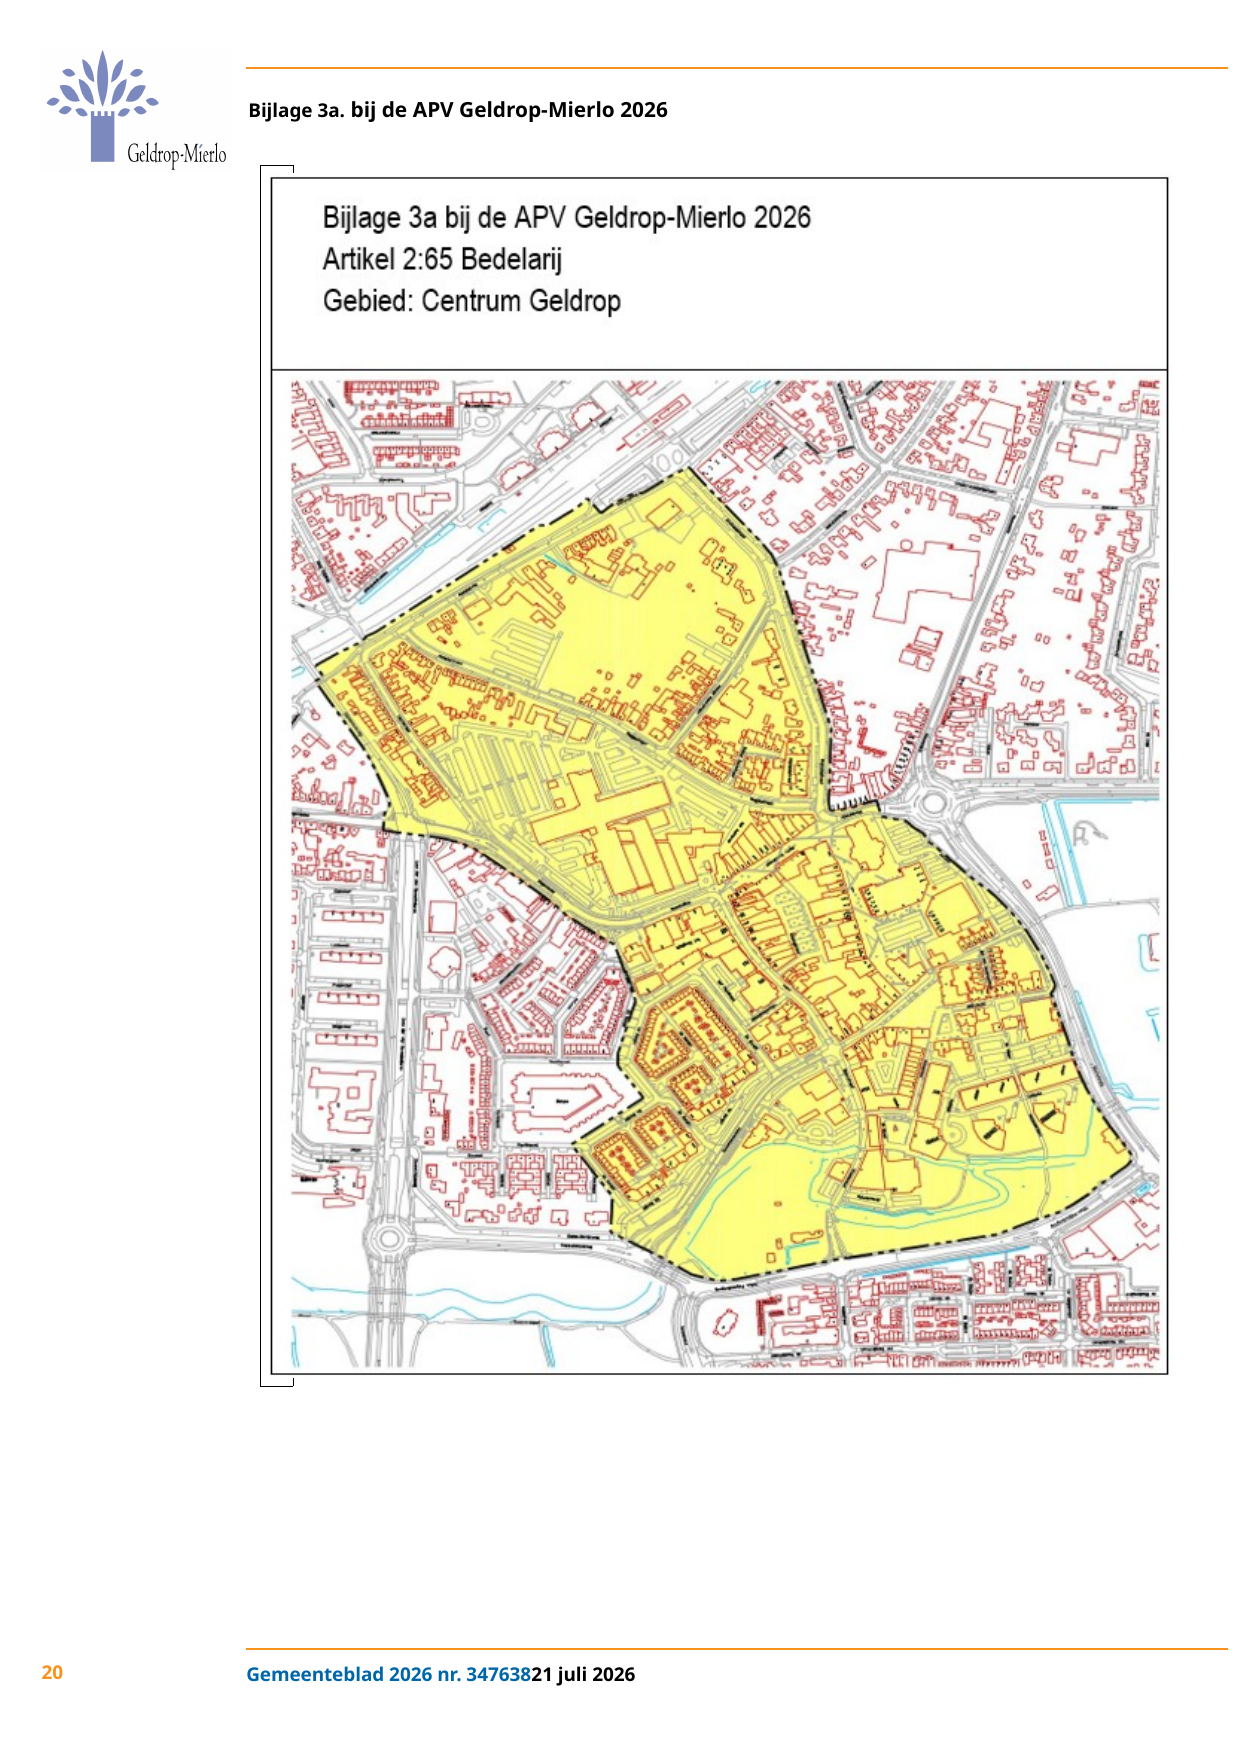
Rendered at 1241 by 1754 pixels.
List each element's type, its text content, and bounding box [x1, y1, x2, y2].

picture [268, 173, 1173, 1378]
text Bijlage 3a. bij de APV Geldrop-Mierlo 2026 [248, 95, 1152, 123]
picture [41, 47, 231, 172]
